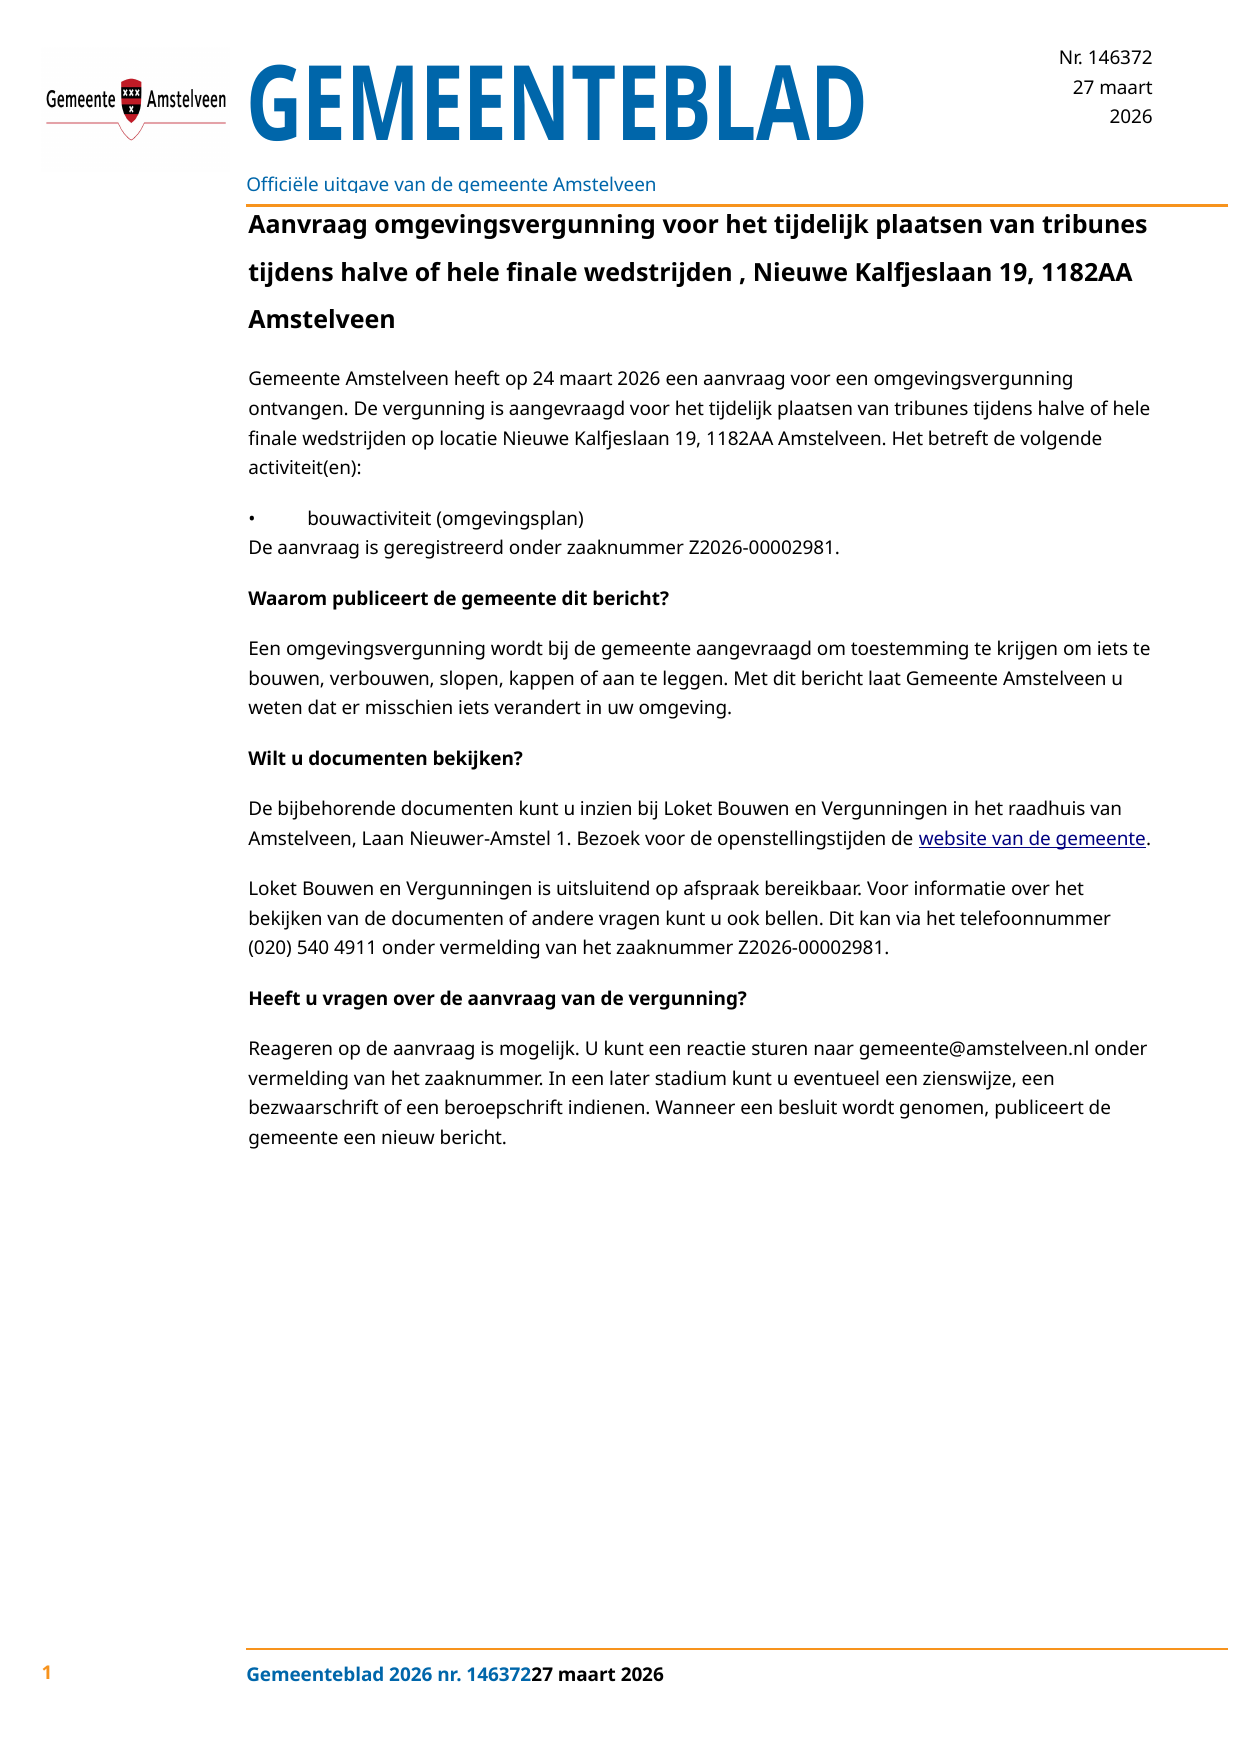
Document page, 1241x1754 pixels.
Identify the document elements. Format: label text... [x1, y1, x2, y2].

text Een omgevingsvergunning wordt bij de gemeente aangevraagd om toestemming te krijgen om iets te bouwen, verbouwen, slopen, kappen of aan te leggen. Met dit bericht laat Gemeente Amstelveen u weten dat er misschien iets verandert in uw omgeving. [248, 635, 1152, 720]
text Gemeente Amstelveen heeft op 24 maart 2026 een aanvraag voor een omgevingsvergunning ontvangen. De vergunning is aangevraagd voor het tijdelijk plaatsen van tribunes tijdens halve of hele finale wedstrijden op locatie Nieuwe Kalfjeslaan 19, 1182AA Amstelveen. Het betreft de volgende activiteit(en): [248, 366, 1152, 480]
text Waarom publiceert de gemeente dit bericht? [248, 585, 1152, 610]
text De bijbehorende documenten kunt u inzien bij Loket Bouwen en Vergunningen in het raadhuis van Amstelveen, Laan Nieuwer-Amstel 1. Bezoek voor de openstellingstijden de website van de gemeente. [248, 795, 1152, 850]
text De aanvraag is geregistreerd onder zaaknummer Z2026-00002981. [248, 534, 1152, 560]
text Aanvraag omgevingsvergunning voor het tijdelijk plaatsen van tribunes tijdens halve of hele finale wedstrijden , Nieuwe Kalfjeslaan 19, 1182AA Amstelveen [248, 207, 1152, 336]
picture [41, 47, 231, 172]
text Loket Bouwen en Vergunningen is uitsluitend op afspraak bereikbaar. Voor informatie over het bekijken van de documenten of andere vragen kunt u ook bellen. Dit kan via het telefoonnummer (020) 540 4911 onder vermelding van het zaaknummer Z2026-00002981. [248, 875, 1152, 960]
text Wilt u documenten bekijken? [248, 745, 1152, 770]
text Heeft u vragen over de aanvraag van de vergunning? [248, 985, 1152, 1010]
list bouwactiviteit (omgevingsplan) [248, 505, 1152, 530]
text Reageren op de aanvraag is mogelijk. U kunt een reactie sturen naar gemeente@amstelveen.nl onder vermelding van het zaaknummer. In een later stadium kunt u eventueel een zienswijze, een bezwaarschrift of een beroepschrift indienen. Wanneer een besluit wordt genomen, publiceert de gemeente een nieuw bericht. [248, 1035, 1152, 1149]
